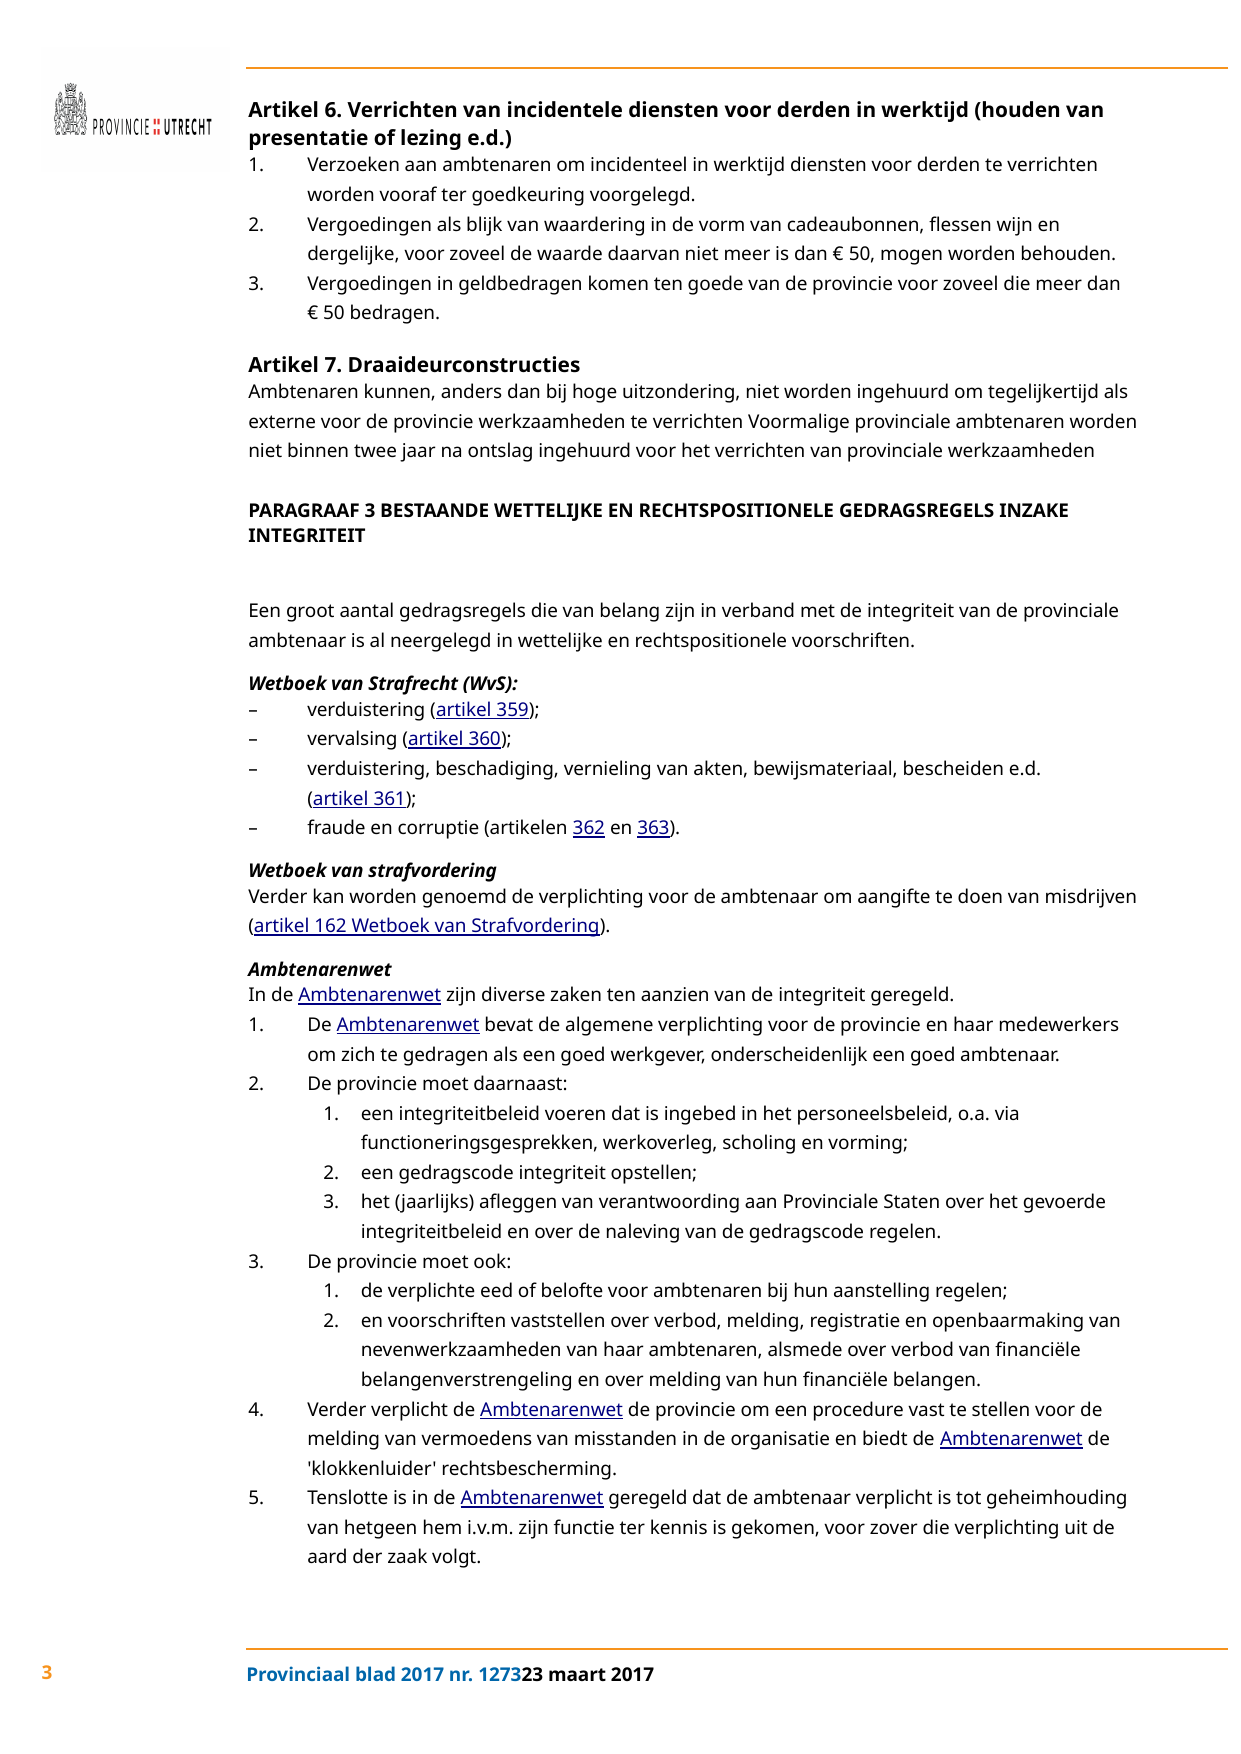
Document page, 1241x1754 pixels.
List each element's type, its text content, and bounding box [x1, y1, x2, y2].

list het (jaarlijks) afleggen van verantwoording aan Provinciale Staten over het gevoerde integriteitbeleid en over de naleving van de gedragscode regelen. [323, 1189, 1152, 1244]
list De Ambtenarenwet bevat de algemene verplichting voor de provincie en haar medewerkers om zich te gedragen als een goed werkgever, onderscheidenlijk een goed ambtenaar. [248, 1011, 1152, 1066]
list vervalsing (artikel 360); [248, 726, 1152, 751]
list De provincie moet ook: [248, 1248, 1152, 1273]
text Ambtenarenwet [248, 956, 1152, 982]
list fraude en corruptie (artikelen 362 en 363). [248, 814, 1152, 840]
list Verder verplicht de Ambtenarenwet de provincie om een procedure vast te stellen voor de melding van vermoedens van misstanden in de organisatie en biedt de Ambtenarenwet de 'klokkenluider' rechtsbescherming. [248, 1396, 1152, 1481]
text In de Ambtenarenwet zijn diverse zaken ten aanzien van de integriteit geregeld. [248, 982, 1152, 1007]
text Artikel 6. Verrichten van incidentele diensten voor derden in werktijd (houden van presentatie of lezing e.d.) [248, 95, 1152, 152]
list Tenslotte is in de Ambtenarenwet geregeld dat de ambtenaar verplicht is tot geheimhouding van hetgeen hem i.v.m. zijn functie ter kennis is gekomen, voor zover die verplichting uit de aard der zaak volgt. [248, 1484, 1152, 1569]
list en voorschriften vaststellen over verbod, melding, registratie en openbaarmaking van nevenwerkzaamheden van haar ambtenaren, alsmede over verbod van financiële belangenverstrengeling en over melding van hun financiële belangen. [323, 1307, 1152, 1392]
text Ambtenaren kunnen, anders dan bij hoge uitzondering, niet worden ingehuurd om tegelijkertijd als externe voor de provincie werkzaamheden te verrichten Voormalige provinciale ambtenaren worden niet binnen twee jaar na ontslag ingehuurd voor het verrichten van provinciale werkzaamheden [248, 378, 1152, 463]
list Verzoeken aan ambtenaren om incidenteel in werktijd diensten voor derden te verrichten worden vooraf ter goedkeuring voorgelegd. [248, 152, 1152, 207]
text Verder kan worden genoemd de verplichting voor de ambtenaar om aangifte te doen van misdrijven (artikel 162 Wetboek van Strafvordering). [248, 883, 1152, 938]
text PARAGRAAF 3 BESTAANDE WETTELIJKE EN RECHTSPOSITIONELE GEDRAGSREGELS INZAKE INTEGRITEIT [248, 497, 1152, 548]
list de verplichte eed of belofte voor ambtenaren bij hun aanstelling regelen; [323, 1277, 1152, 1303]
list verduistering, beschadiging, vernieling van akten, bewijsmateriaal, bescheiden e.d. (artikel 361); [248, 755, 1152, 810]
list Vergoedingen als blijk van waardering in de vorm van cadeaubonnen, flessen wijn en dergelijke, voor zoveel de waarde daarvan niet meer is dan € 50, mogen worden behouden. [248, 211, 1152, 266]
list verduistering (artikel 359); [248, 696, 1152, 722]
text Wetboek van Strafrecht (WvS): [248, 670, 1152, 696]
list een gedragscode integriteit opstellen; [323, 1159, 1152, 1185]
list De provincie moet daarnaast: [248, 1070, 1152, 1096]
picture [41, 47, 231, 172]
list een integriteitbeleid voeren dat is ingebed in het personeelsbeleid, o.a. via functioneringsgesprekken, werkoverleg, scholing en vorming; [323, 1100, 1152, 1155]
list Vergoedingen in geldbedragen komen ten goede van de provincie voor zoveel die meer dan € 50 bedragen. [248, 270, 1152, 325]
text Een groot aantal gedragsregels die van belang zijn in verband met de integriteit van de provinciale ambtenaar is al neergelegd in wettelijke en rechtspositionele voorschriften. [248, 597, 1152, 653]
text Artikel 7. Draaideurconstructies [248, 350, 1152, 378]
text Wetboek van strafvordering [248, 857, 1152, 883]
